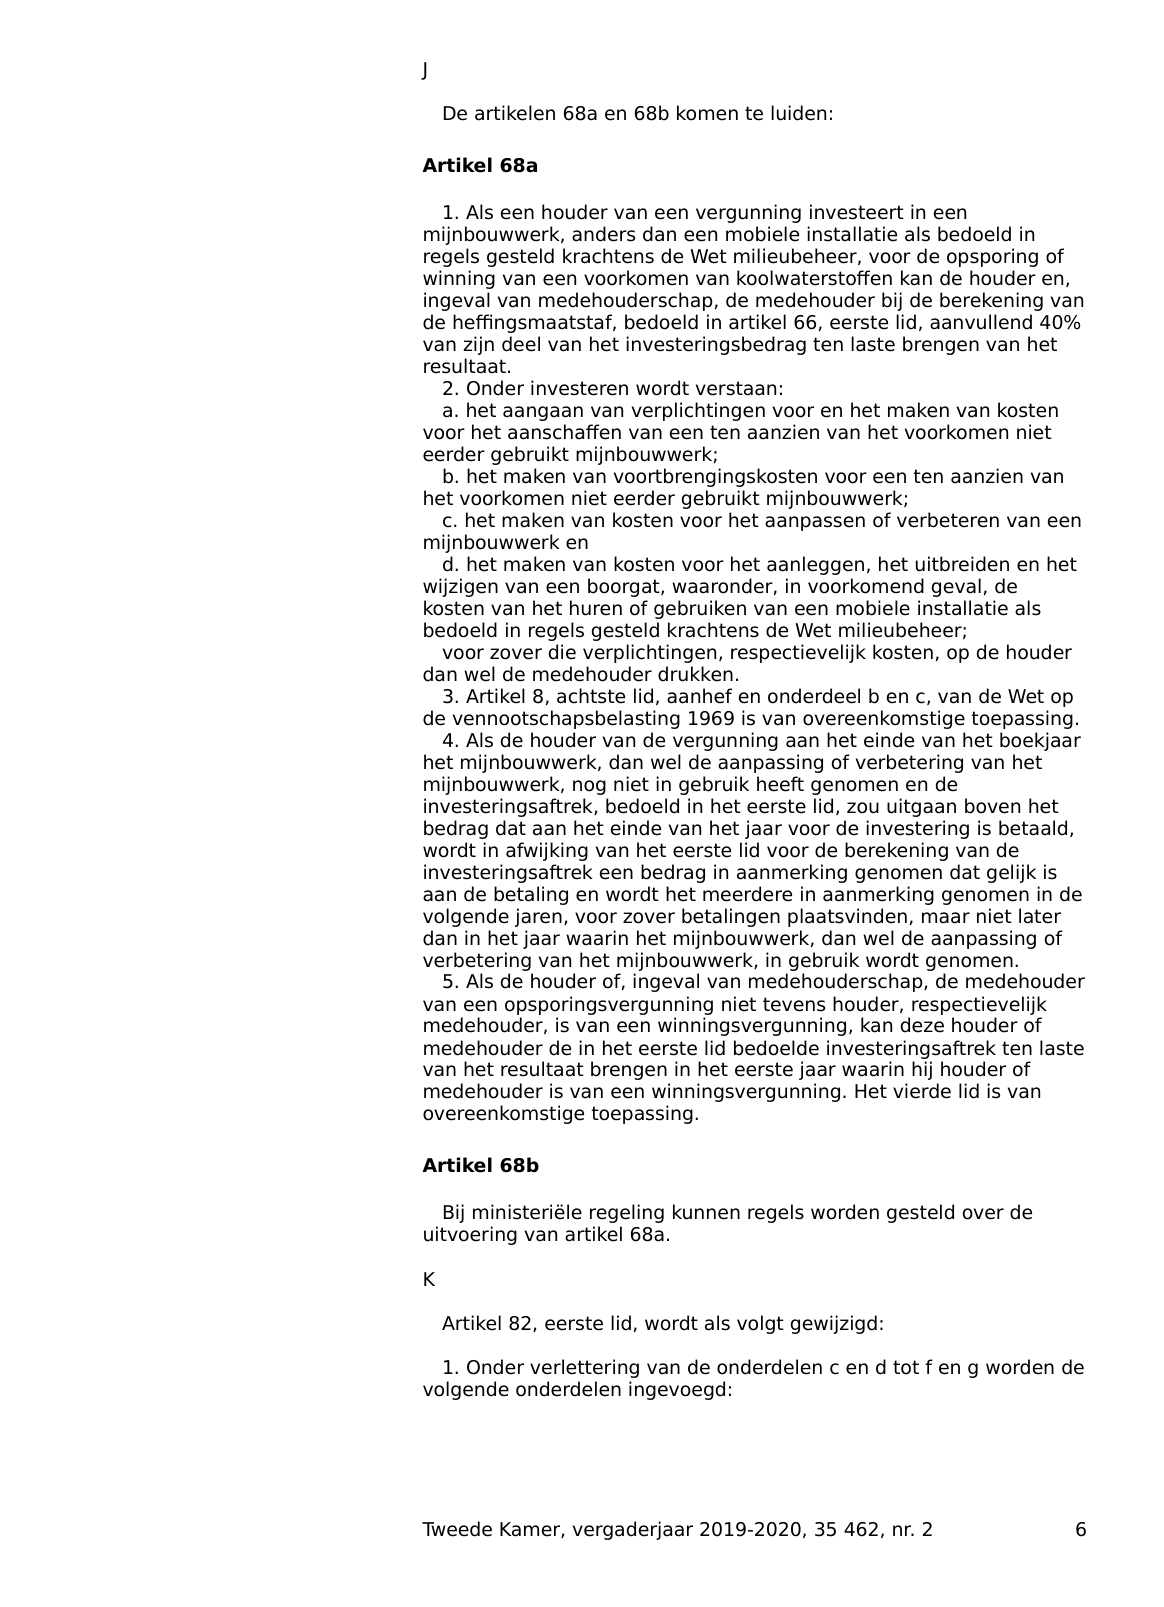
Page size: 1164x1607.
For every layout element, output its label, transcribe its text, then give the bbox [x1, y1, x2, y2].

subtitle Artikel 68a [422, 155, 1087, 177]
subtitle Artikel 68b [422, 1155, 1087, 1177]
text 2. Onder investeren wordt verstaan: [422, 378, 1087, 400]
text 4. Als de houder van de vergunning aan het einde van het boekjaar het mijnbouwwerk, dan wel de aanpassing of verbetering van het mijnbouwwerk, nog niet in gebruik heeft genomen en de investeringsaftrek, bedoeld in het eerste lid, zou uitgaan boven het bedrag dat aan het einde van het jaar voor de investering is betaald, wordt in afwijking van het eerste lid voor de berekening van de investeringsaftrek een bedrag in aanmerking genomen dat gelijk is aan de betaling en wordt het meerdere in aanmerking genomen in de volgende jaren, voor zover betalingen plaatsvinden, maar niet later dan in het jaar waarin het mijnbouwwerk, dan wel de aanpassing of verbetering van het mijnbouwwerk, in gebruik wordt genomen. [422, 730, 1087, 971]
text 1. Onder verlettering van de onderdelen c en d tot f en g worden de volgende onderdelen ingevoegd: [422, 1357, 1087, 1401]
text K [422, 1268, 1087, 1290]
text 1. Als een houder van een vergunning investeert in een mijnbouwwerk, anders dan een mobiele installatie als bedoeld in regels gesteld krachtens de Wet milieubeheer, voor de opsporing of winning van een voorkomen van koolwaterstoffen kan de houder en, ingeval van medehouderschap, de medehouder bij de berekening van de heffingsmaatstaf, bedoeld in artikel 66, eerste lid, aanvullend 40% van zijn deel van het investeringsbedrag ten laste brengen van het resultaat. [422, 202, 1087, 378]
text c. het maken van kosten voor het aanpassen of verbeteren van een mijnbouwwerk en [422, 510, 1087, 554]
text a. het aangaan van verplichtingen voor en het maken van kosten voor het aanschaffen van een ten aanzien van het voorkomen niet eerder gebruikt mijnbouwwerk; [422, 400, 1087, 466]
text 3. Artikel 8, achtste lid, aanhef en onderdeel b en c, van de Wet op de vennootschapsbelasting 1969 is van overeenkomstige toepassing. [422, 686, 1087, 730]
text De artikelen 68a en 68b komen te luiden: [422, 103, 1087, 125]
text J [422, 59, 1087, 81]
text d. het maken van kosten voor het aanleggen, het uitbreiden en het wijzigen van een boorgat, waaronder, in voorkomend geval, de kosten van het huren of gebruiken van een mobiele installatie als bedoeld in regels gesteld krachtens de Wet milieubeheer; [422, 554, 1087, 642]
text b. het maken van voortbrengingskosten voor een ten aanzien van het voorkomen niet eerder gebruikt mijnbouwwerk; [422, 466, 1087, 510]
text Bij ministeriële regeling kunnen regels worden gesteld over de uitvoering van artikel 68a. [422, 1202, 1087, 1246]
text voor zover die verplichtingen, respectievelijk kosten, op de houder dan wel de medehouder drukken. [422, 642, 1087, 686]
text 5. Als de houder of, ingeval van medehouderschap, de medehouder van een opsporingsvergunning niet tevens houder, respectievelijk medehouder, is van een winningsvergunning, kan deze houder of medehouder de in het eerste lid bedoelde investeringsaftrek ten laste van het resultaat brengen in het eerste jaar waarin hij houder of medehouder is van een winningsvergunning. Het vierde lid is van overeenkomstige toepassing. [422, 971, 1087, 1125]
text Artikel 82, eerste lid, wordt als volgt gewijzigd: [422, 1313, 1087, 1334]
